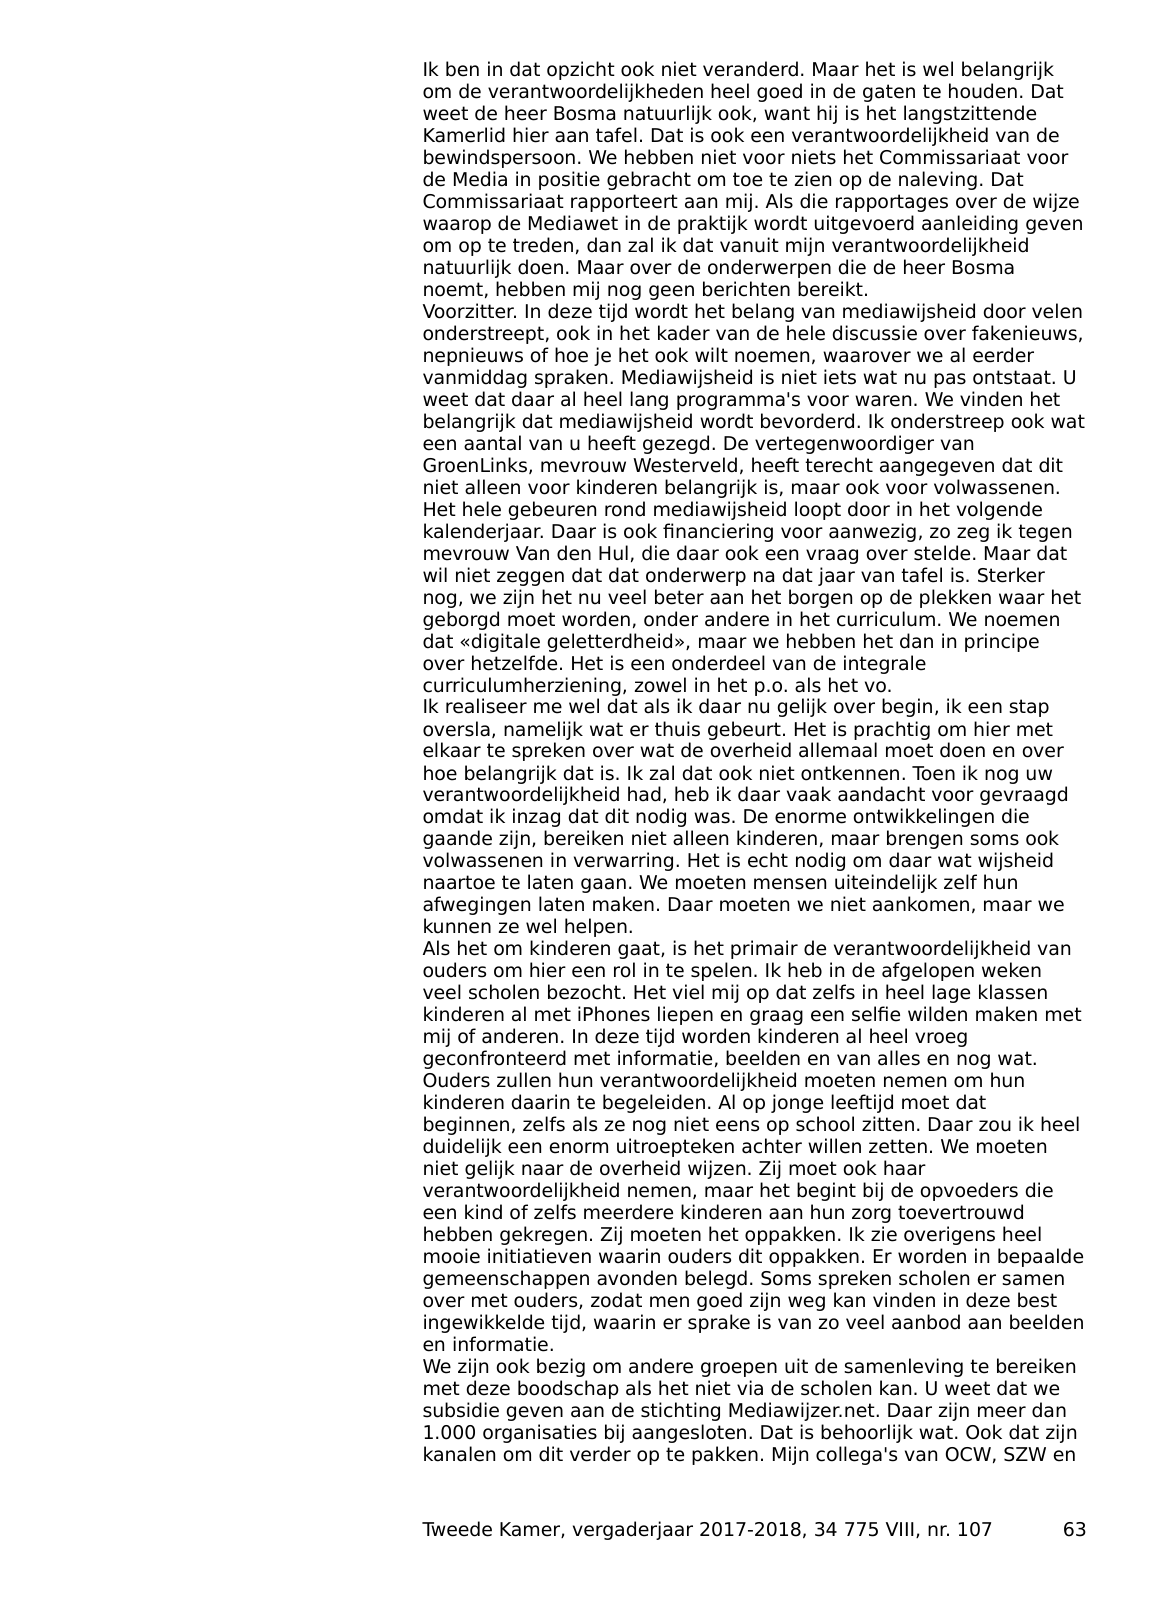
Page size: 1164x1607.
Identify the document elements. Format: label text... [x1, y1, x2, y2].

text Ik ben in dat opzicht ook niet veranderd. Maar het is wel belangrijk om de verantwoordelijkheden heel goed in de gaten te houden. Dat weet de heer Bosma natuurlijk ook, want hij is het langstzittende Kamerlid hier aan tafel. Dat is ook een verantwoordelijkheid van de bewindspersoon. We hebben niet voor niets het Commissariaat voor de Media in positie gebracht om toe te zien op de naleving. Dat Commissariaat rapporteert aan mij. Als die rapportages over de wijze waarop de Mediawet in de praktijk wordt uitgevoerd aanleiding geven om op te treden, dan zal ik dat vanuit mijn verantwoordelijkheid natuurlijk doen. Maar over de onderwerpen die de heer Bosma noemt, hebben mij nog geen berichten bereikt. [422, 59, 1087, 301]
text Als het om kinderen gaat, is het primair de verantwoordelijkheid van ouders om hier een rol in te spelen. Ik heb in de afgelopen weken veel scholen bezocht. Het viel mij op dat zelfs in heel lage klassen kinderen al met iPhones liepen en graag een selfie wilden maken met mij of anderen. In deze tijd worden kinderen al heel vroeg geconfronteerd met informatie, beelden en van alles en nog wat. Ouders zullen hun verantwoordelijkheid moeten nemen om hun kinderen daarin te begeleiden. Al op jonge leeftijd moet dat beginnen, zelfs als ze nog niet eens op school zitten. Daar zou ik heel duidelijk een enorm uitroepteken achter willen zetten. We moeten niet gelijk naar de overheid wijzen. Zij moet ook haar verantwoordelijkheid nemen, maar het begint bij de opvoeders die een kind of zelfs meerdere kinderen aan hun zorg toevertrouwd hebben gekregen. Zij moeten het oppakken. Ik zie overigens heel mooie initiatieven waarin ouders dit oppakken. Er worden in bepaalde gemeenschappen avonden belegd. Soms spreken scholen er samen over met ouders, zodat men goed zijn weg kan vinden in deze best ingewikkelde tijd, waarin er sprake is van zo veel aanbod aan beelden en informatie. [422, 938, 1087, 1356]
text Voorzitter. In deze tijd wordt het belang van mediawijsheid door velen onderstreept, ook in het kader van de hele discussie over fakenieuws, nepnieuws of hoe je het ook wilt noemen, waarover we al eerder vanmiddag spraken. Mediawijsheid is niet iets wat nu pas ontstaat. U weet dat daar al heel lang programma's voor waren. We vinden het belangrijk dat mediawijsheid wordt bevorderd. Ik onderstreep ook wat een aantal van u heeft gezegd. De vertegenwoordiger van GroenLinks, mevrouw Westerveld, heeft terecht aangegeven dat dit niet alleen voor kinderen belangrijk is, maar ook voor volwassenen. Het hele gebeuren rond mediawijsheid loopt door in het volgende kalenderjaar. Daar is ook financiering voor aanwezig, zo zeg ik tegen mevrouw Van den Hul, die daar ook een vraag over stelde. Maar dat wil niet zeggen dat dat onderwerp na dat jaar van tafel is. Sterker nog, we zijn het nu veel beter aan het borgen op de plekken waar het geborgd moet worden, onder andere in het curriculum. We noemen dat «digitale geletterdheid», maar we hebben het dan in principe over hetzelfde. Het is een onderdeel van de integrale curriculumherziening, zowel in het p.o. als het vo. [422, 301, 1087, 696]
text We zijn ook bezig om andere groepen uit de samenleving te bereiken met deze boodschap als het niet via de scholen kan. U weet dat we subsidie geven aan de stichting Mediawijzer.net. Daar zijn meer dan 1.000 organisaties bij aangesloten. Dat is behoorlijk wat. Ook dat zijn kanalen om dit verder op te pakken. Mijn collega's van OCW, SZW en [422, 1356, 1087, 1466]
text Ik realiseer me wel dat als ik daar nu gelijk over begin, ik een stap oversla, namelijk wat er thuis gebeurt. Het is prachtig om hier met elkaar te spreken over wat de overheid allemaal moet doen en over hoe belangrijk dat is. Ik zal dat ook niet ontkennen. Toen ik nog uw verantwoordelijkheid had, heb ik daar vaak aandacht voor gevraagd omdat ik inzag dat dit nodig was. De enorme ontwikkelingen die gaande zijn, bereiken niet alleen kinderen, maar brengen soms ook volwassenen in verwarring. Het is echt nodig om daar wat wijsheid naartoe te laten gaan. We moeten mensen uiteindelijk zelf hun afwegingen laten maken. Daar moeten we niet aankomen, maar we kunnen ze wel helpen. [422, 696, 1087, 938]
